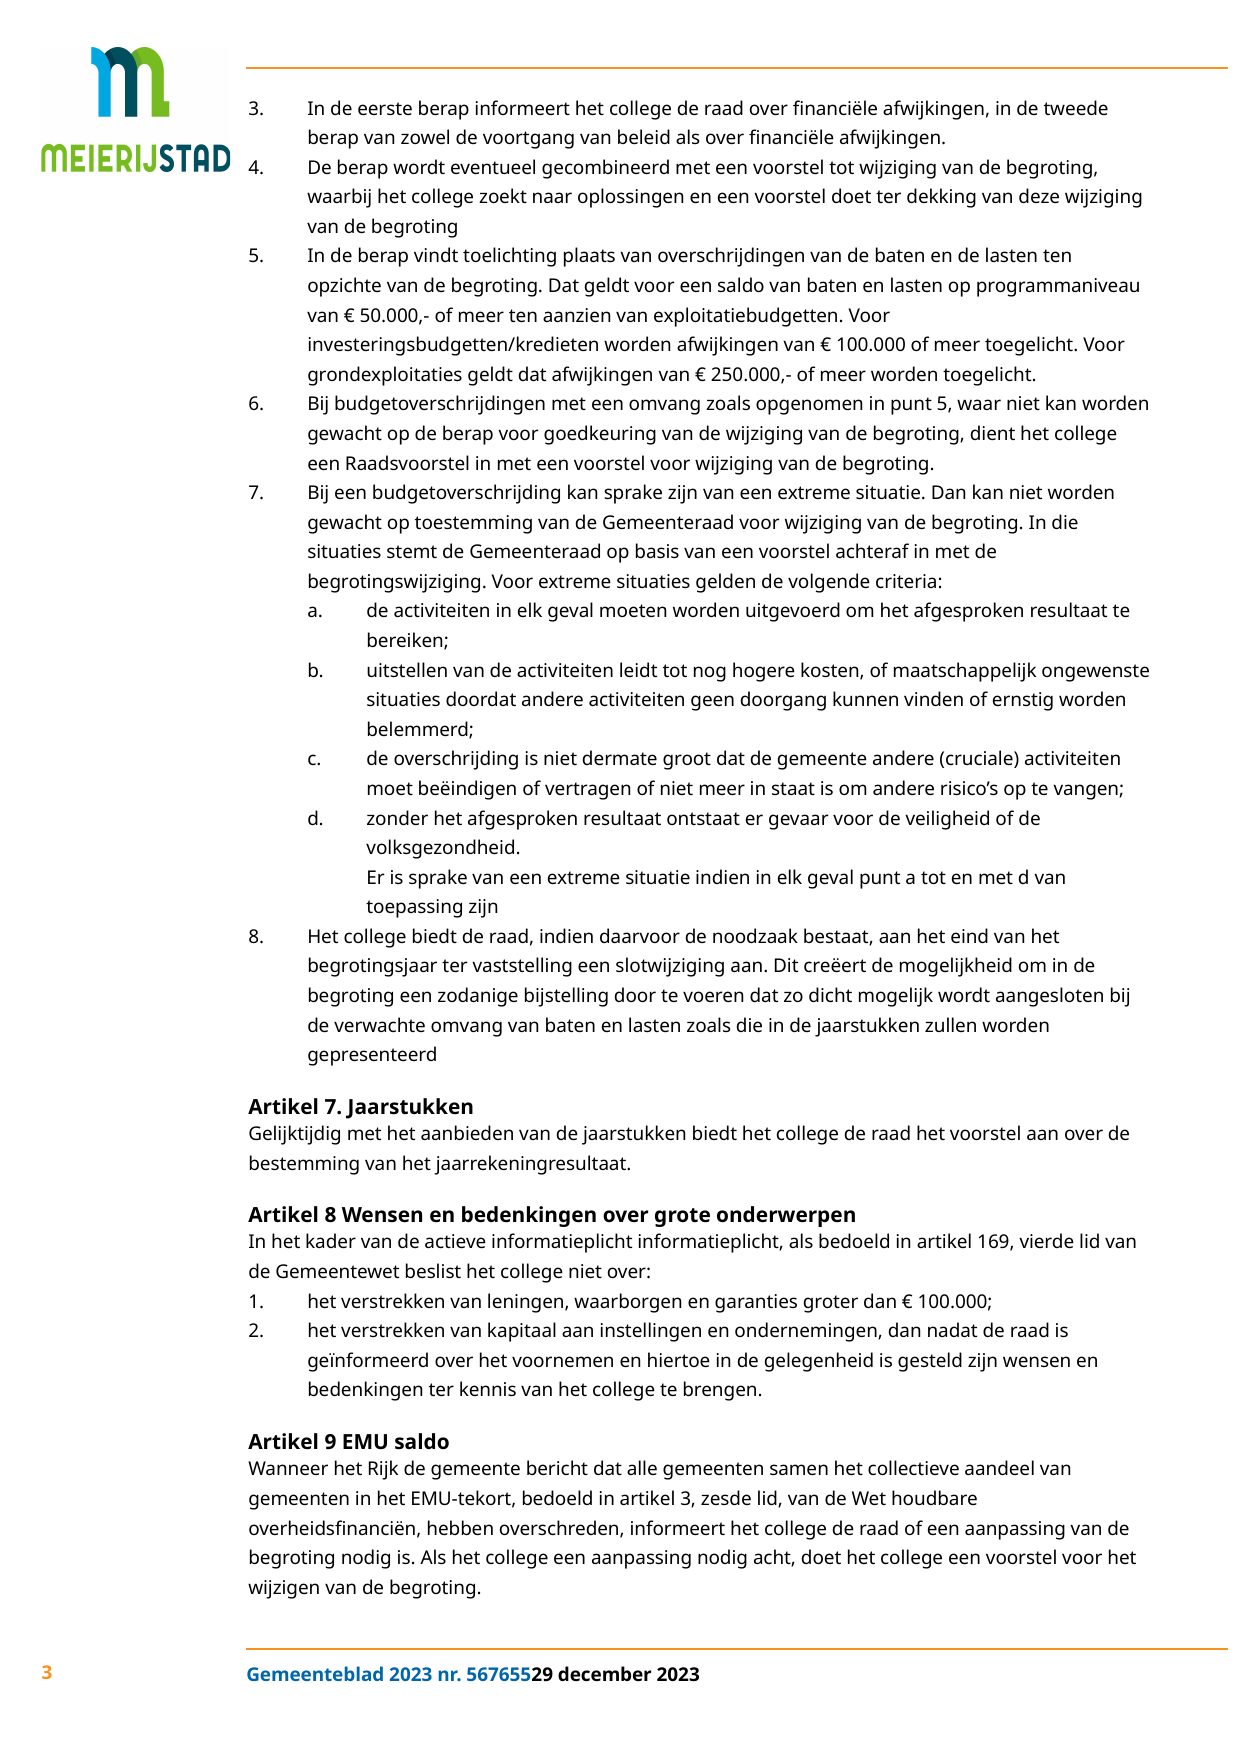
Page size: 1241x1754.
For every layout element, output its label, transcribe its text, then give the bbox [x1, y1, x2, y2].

picture [41, 47, 231, 172]
list Het college biedt de raad, indien daarvoor de noodzaak bestaat, aan het eind van het begrotingsjaar ter vaststelling een slotwijziging aan. Dit creëert de mogelijkheid om in de begroting een zodanige bijstelling door te voeren dat zo dicht mogelijk wordt aangesloten bij de verwachte omvang van baten en lasten zoals die in de jaarstukken zullen worden gepresenteerd [248, 923, 1152, 1067]
text Gelijktijdig met het aanbieden van de jaarstukken biedt het college de raad het voorstel aan over de bestemming van het jaarrekeningresultaat. [248, 1120, 1152, 1176]
list zonder het afgesproken resultaat ontstaat er gevaar voor de veiligheid of de volksgezondheid. [307, 805, 1152, 860]
list Er is sprake van een extreme situatie indien in elk geval punt a tot en met d van toepassing zijn [307, 864, 1152, 919]
list de overschrijding is niet dermate groot dat de gemeente andere (cruciale) activiteiten moet beëindigen of vertragen of niet meer in staat is om andere risico’s op te vangen; [307, 746, 1152, 801]
text Artikel 8 Wensen en bedenkingen over grote onderwerpen [248, 1200, 1152, 1229]
list het verstrekken van kapitaal aan instellingen en ondernemingen, dan nadat de raad is geïnformeerd over het voornemen en hiertoe in de gelegenheid is gesteld zijn wensen en bedenkingen ter kennis van het college te brengen. [248, 1317, 1152, 1402]
text In het kader van de actieve informatieplicht informatieplicht, als bedoeld in artikel 169, vierde lid van de Gemeentewet beslist het college niet over: [248, 1229, 1152, 1284]
list De berap wordt eventueel gecombineerd met een voorstel tot wijziging van de begroting, waarbij het college zoekt naar oplossingen en een voorstel doet ter dekking van deze wijziging van de begroting [248, 154, 1152, 239]
text Wanneer het Rijk de gemeente bericht dat alle gemeenten samen het collectieve aandeel van gemeenten in het EMU-tekort, bedoeld in artikel 3, zesde lid, van de Wet houdbare overheidsfinanciën, hebben overschreden, informeert het college de raad of een aanpassing van de begroting nodig is. Als het college een aanpassing nodig acht, doet het college een voorstel voor het wijzigen van de begroting. [248, 1456, 1152, 1599]
list Bij een budgetoverschrijding kan sprake zijn van een extreme situatie. Dan kan niet worden gewacht op toestemming van de Gemeenteraad voor wijziging van de begroting. In die situaties stemt de Gemeenteraad op basis van een voorstel achteraf in met de begrotingswijziging. Voor extreme situaties gelden de volgende criteria: [248, 479, 1152, 594]
list Bij budgetoverschrijdingen met een omvang zoals opgenomen in punt 5, waar niet kan worden gewacht op de berap voor goedkeuring van de wijziging van de begroting, dient het college een Raadsvoorstel in met een voorstel voor wijziging van de begroting. [248, 391, 1152, 476]
list In de eerste berap informeert het college de raad over financiële afwijkingen, in de tweede berap van zowel de voortgang van beleid als over financiële afwijkingen. [248, 95, 1152, 150]
text Artikel 7. Jaarstukken [248, 1092, 1152, 1120]
list uitstellen van de activiteiten leidt tot nog hogere kosten, of maatschappelijk ongewenste situaties doordat andere activiteiten geen doorgang kunnen vinden of ernstig worden belemmerd; [307, 657, 1152, 742]
list het verstrekken van leningen, waarborgen en garanties groter dan € 100.000; [248, 1288, 1152, 1314]
list de activiteiten in elk geval moeten worden uitgevoerd om het afgesproken resultaat te bereiken; [307, 598, 1152, 653]
text Artikel 9 EMU saldo [248, 1427, 1152, 1456]
list In de berap vindt toelichting plaats van overschrijdingen van de baten en de lasten ten opzichte van de begroting. Dat geldt voor een saldo van baten en lasten op programmaniveau van € 50.000,- of meer ten aanzien van exploitatiebudgetten. Voor investeringsbudgetten/kredieten worden afwijkingen van € 100.000 of meer toegelicht. Voor grondexploitaties geldt dat afwijkingen van € 250.000,- of meer worden toegelicht. [248, 243, 1152, 387]
